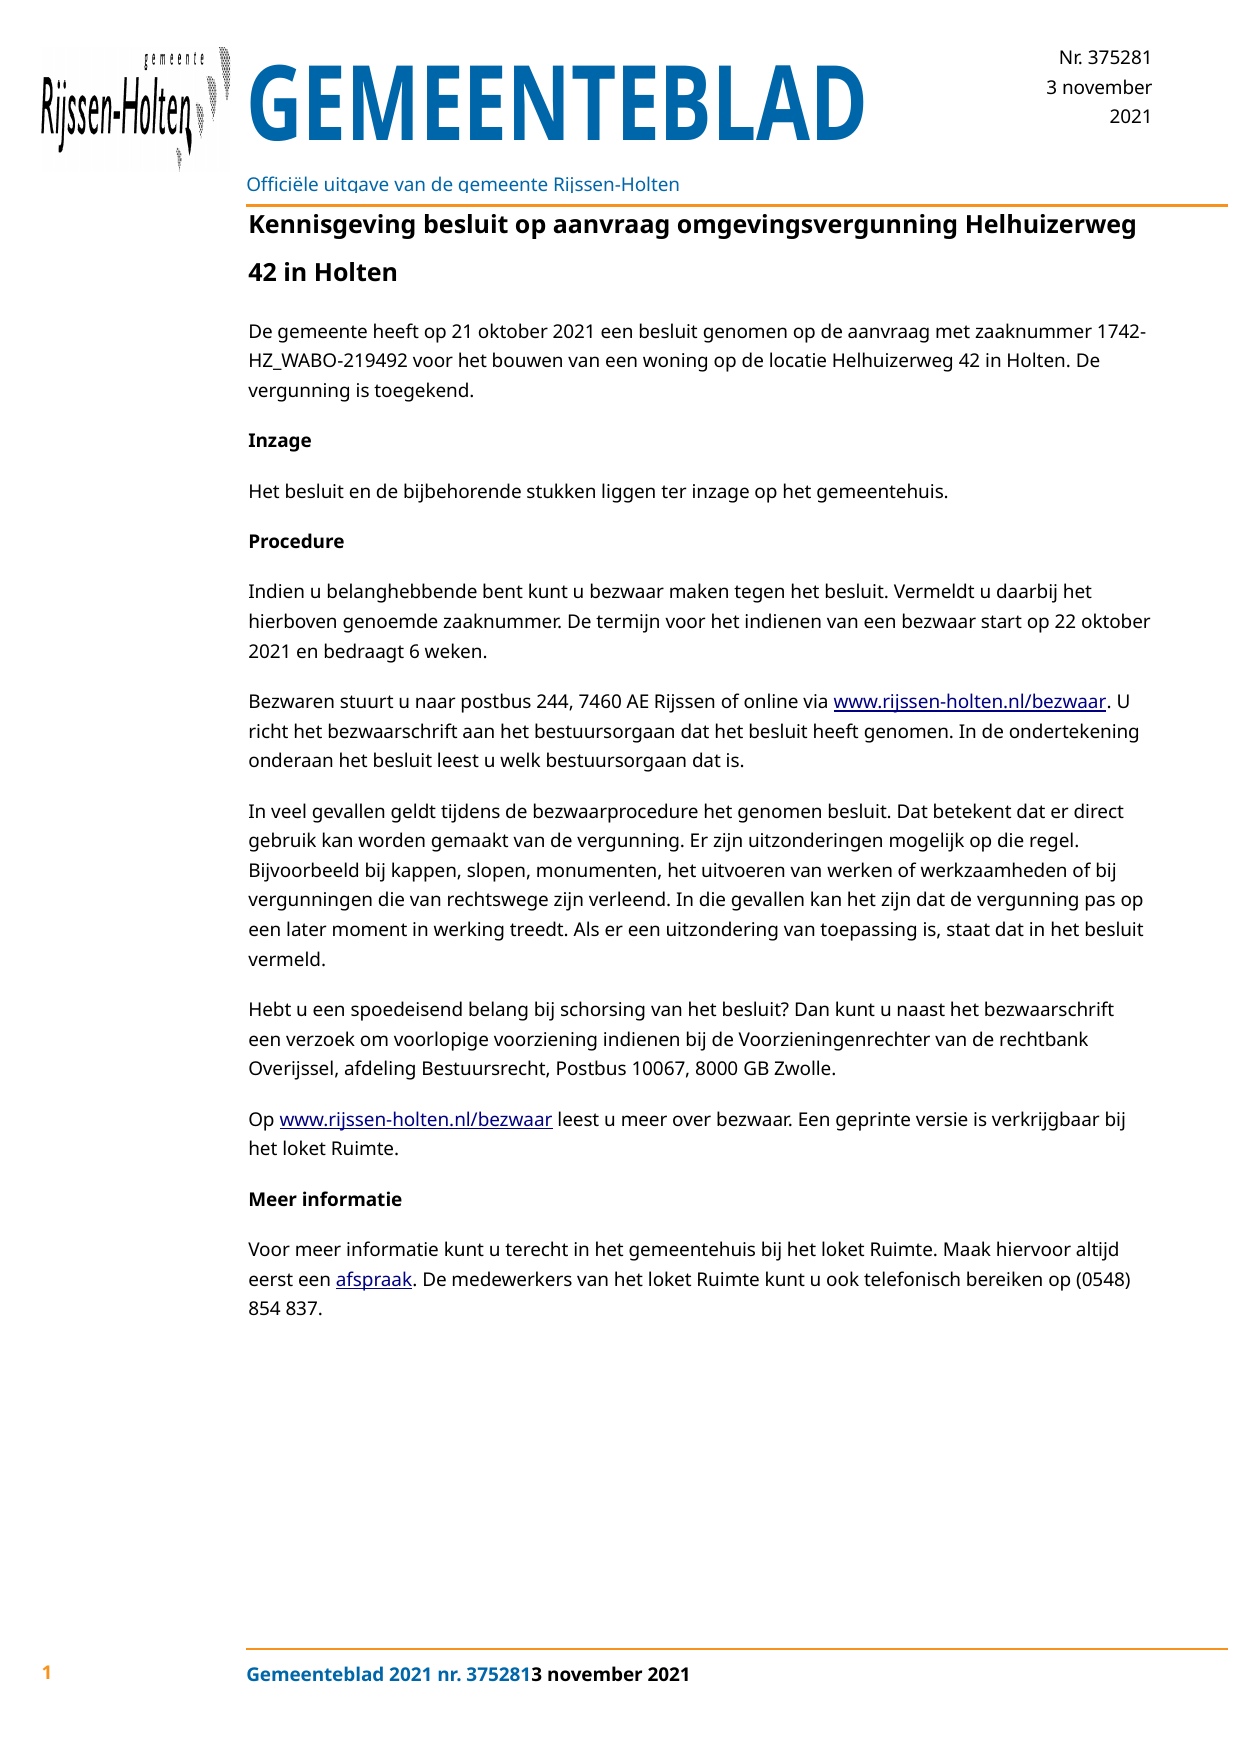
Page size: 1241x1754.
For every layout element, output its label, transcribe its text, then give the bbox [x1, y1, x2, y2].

text Indien u belanghebbende bent kunt u bezwaar maken tegen het besluit. Vermeldt u daarbij het hierboven genoemde zaaknummer. De termijn voor het indienen van een bezwaar start op 22 oktober 2021 en bedraagt 6 weken. [248, 579, 1152, 664]
text In veel gevallen geldt tijdens de bezwaarprocedure het genomen besluit. Dat betekent dat er direct gebruik kan worden gemaakt van de vergunning. Er zijn uitzonderingen mogelijk op die regel. Bijvoorbeeld bij kappen, slopen, monumenten, het uitvoeren van werken of werkzaamheden of bij vergunningen die van rechtswege zijn verleend. In die gevallen kan het zijn dat de vergunning pas op een later moment in werking treedt. Als er een uitzondering van toepassing is, staat dat in het besluit vermeld. [248, 798, 1152, 972]
text Kennisgeving besluit op aanvraag omgevingsvergunning Helhuizerweg 42 in Holten [248, 207, 1152, 288]
text Op www.rijssen-holten.nl/bezwaar leest u meer over bezwaar. Een geprinte versie is verkrijgbaar bij het loket Ruimte. [248, 1106, 1152, 1161]
picture [41, 47, 231, 172]
text De gemeente heeft op 21 oktober 2021 een besluit genomen op de aanvraag met zaaknummer 1742-HZ_WABO-219492 voor het bouwen van een woning op de locatie Helhuizerweg 42 in Holten. De vergunning is toegekend. [248, 318, 1152, 403]
text Meer informatie [248, 1186, 1152, 1212]
text Inzage [248, 427, 1152, 453]
text Procedure [248, 528, 1152, 554]
text Hebt u een spoedeisend belang bij schorsing van het besluit? Dan kunt u naast het bezwaarschrift een verzoek om voorlopige voorziening indienen bij de Voorzieningenrechter van de rechtbank Overijssel, afdeling Bestuursrecht, Postbus 10067, 8000 GB Zwolle. [248, 996, 1152, 1081]
text Voor meer informatie kunt u terecht in het gemeentehuis bij het loket Ruimte. Maak hiervoor altijd eerst een afspraak. De medewerkers van het loket Ruimte kunt u ook telefonisch bereiken op (0548) 854 837. [248, 1236, 1152, 1321]
text Bezwaren stuurt u naar postbus 244, 7460 AE Rijssen of online via www.rijssen-holten.nl/bezwaar. U richt het bezwaarschrift aan het bestuursorgaan dat het besluit heeft genomen. In de ondertekening onderaan het besluit leest u welk bestuursorgaan dat is. [248, 688, 1152, 773]
text Het besluit en de bijbehorende stukken liggen ter inzage op het gemeentehuis. [248, 478, 1152, 504]
